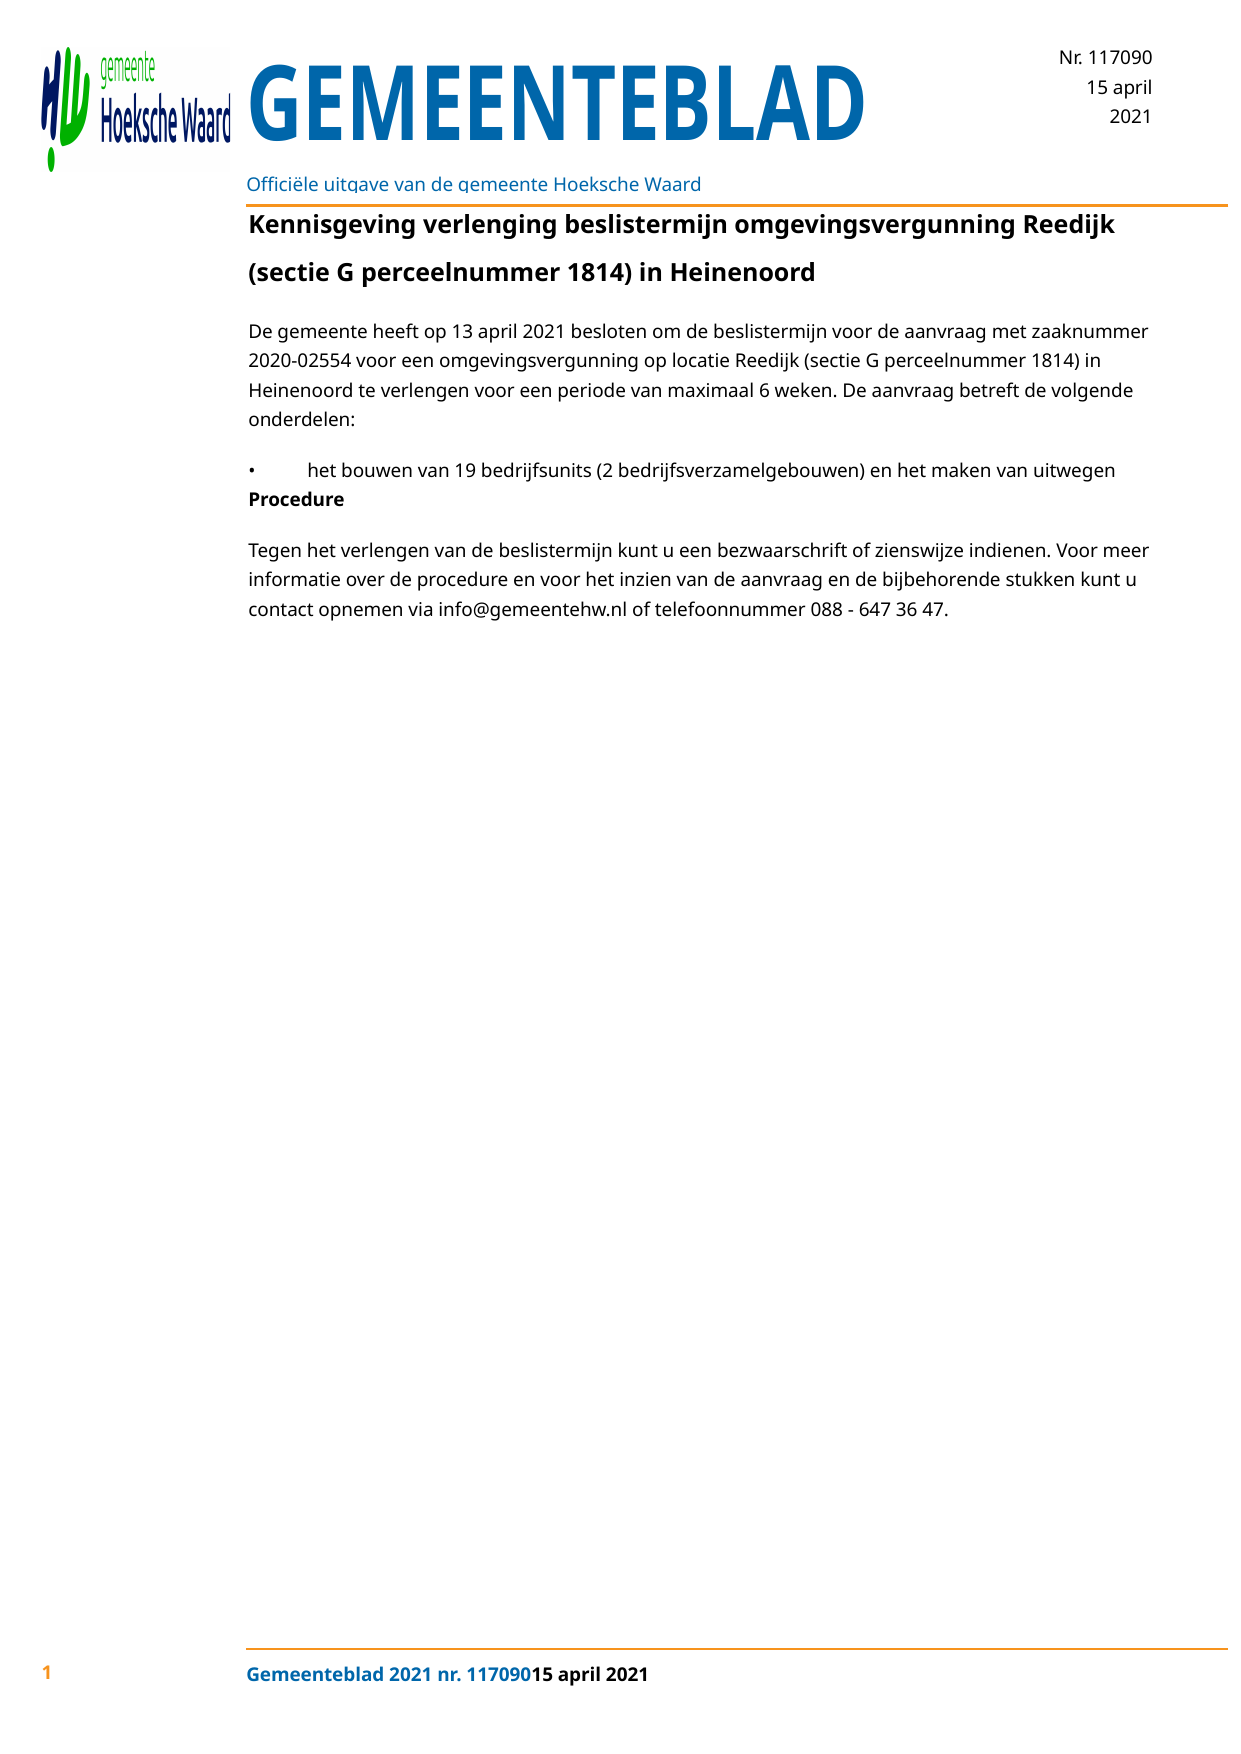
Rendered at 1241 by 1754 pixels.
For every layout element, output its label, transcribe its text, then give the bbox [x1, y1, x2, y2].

text De gemeente heeft op 13 april 2021 besloten om de beslistermijn voor de aanvraag met zaaknummer 2020-02554 voor een omgevingsvergunning op locatie Reedijk (sectie G perceelnummer 1814) in Heinenoord te verlengen voor een periode van maximaal 6 weken. De aanvraag betreft de volgende onderdelen: [248, 318, 1152, 432]
text Kennisgeving verlenging beslistermijn omgevingsvergunning Reedijk (sectie G perceelnummer 1814) in Heinenoord [248, 207, 1152, 288]
text Tegen het verlengen van de beslistermijn kunt u een bezwaarschrift of zienswijze indienen. Voor meer informatie over de procedure en voor het inzien van de aanvraag en de bijbehorende stukken kunt u contact opnemen via info@gemeentehw.nl of telefoonnummer 088 - 647 36 47. [248, 537, 1152, 622]
list het bouwen van 19 bedrijfsunits (2 bedrijfsverzamelgebouwen) en het maken van uitwegen [248, 457, 1152, 483]
text Procedure [248, 487, 1152, 512]
picture [41, 47, 231, 172]
